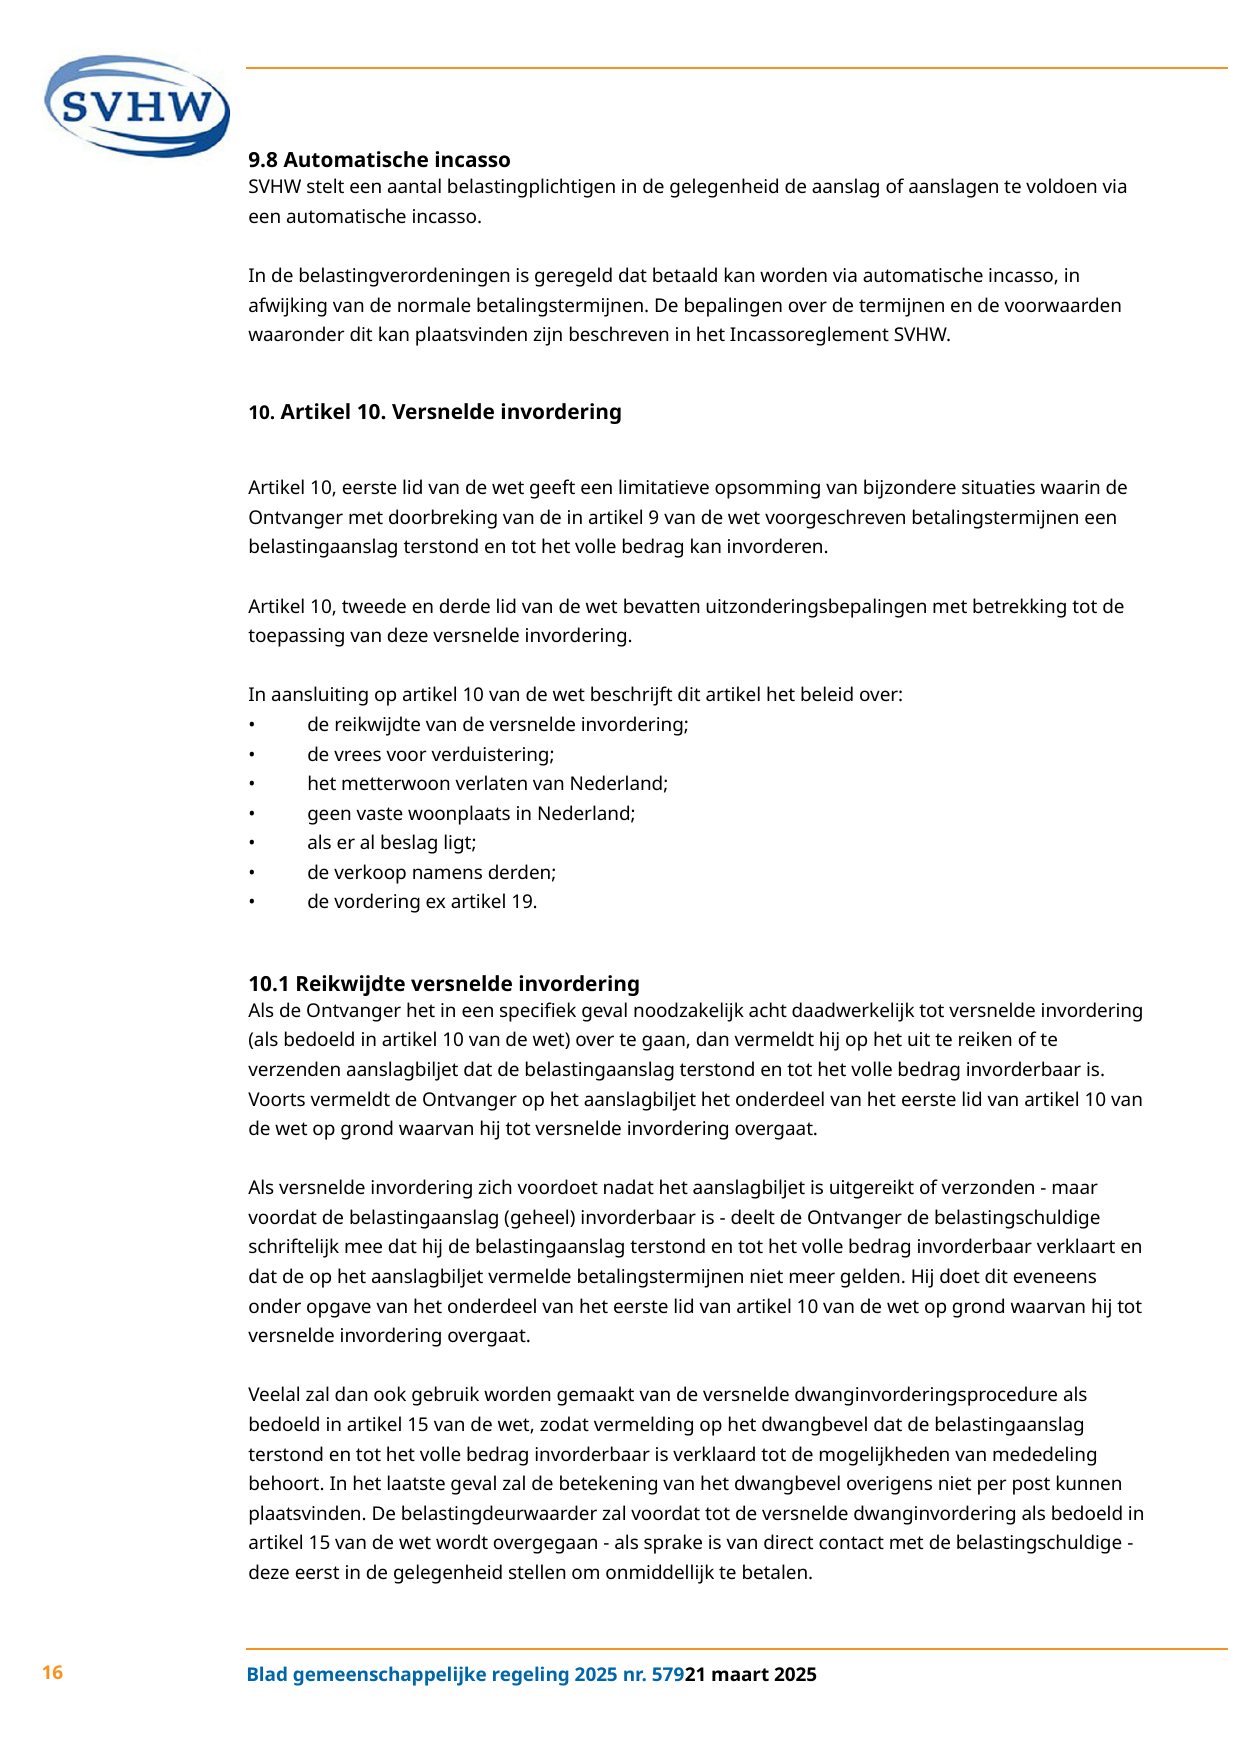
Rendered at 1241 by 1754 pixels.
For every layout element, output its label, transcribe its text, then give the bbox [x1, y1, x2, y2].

list als er al beslag ligt; [248, 829, 1152, 855]
text Als de Ontvanger het in een specifiek geval noodzakelijk acht daadwerkelijk tot versnelde invordering (als bedoeld in artikel 10 van de wet) over te gaan, dan vermeldt hij op het uit te reiken of te verzenden aanslagbiljet dat de belastingaanslag terstond en tot het volle bedrag invorderbaar is. Voorts vermeldt de Ontvanger op het aanslagbiljet het onderdeel van het eerste lid van artikel 10 van de wet op grond waarvan hij tot versnelde invordering overgaat. [248, 997, 1152, 1141]
picture [41, 47, 231, 172]
text 10. Artikel 10. Versnelde invordering [248, 397, 1152, 425]
text 10.1 Reikwijdte versnelde invordering [248, 969, 1152, 997]
list geen vaste woonplaats in Nederland; [248, 800, 1152, 826]
text In aansluiting op artikel 10 van de wet beschrijft dit artikel het beleid over: [248, 682, 1152, 707]
text Artikel 10, tweede en derde lid van de wet bevatten uitzonderingsbepalingen met betrekking tot de toepassing van deze versnelde invordering. [248, 593, 1152, 648]
list de reikwijdte van de versnelde invordering; [248, 711, 1152, 737]
text Veelal zal dan ook gebruik worden gemaakt van de versnelde dwanginvorderingsprocedure als bedoeld in artikel 15 van de wet, zodat vermelding op het dwangbevel dat de belastingaanslag terstond en tot het volle bedrag invorderbaar is verklaard tot de mogelijkheden van mededeling behoort. In het laatste geval zal de betekening van het dwangbevel overigens niet per post kunnen plaatsvinden. De belastingdeurwaarder zal voordat tot de versnelde dwanginvordering als bedoeld in artikel 15 van de wet wordt overgegaan - als sprake is van direct contact met de belastingschuldige - deze eerst in de gelegenheid stellen om onmiddellijk te betalen. [248, 1382, 1152, 1585]
list de vordering ex artikel 19. [248, 889, 1152, 914]
list de vrees voor verduistering; [248, 741, 1152, 766]
list het metterwoon verlaten van Nederland; [248, 770, 1152, 796]
text In de belastingverordeningen is geregeld dat betaald kan worden via automatische incasso, in afwijking van de normale betalingstermijnen. De bepalingen over de termijnen en de voorwaarden waaronder dit kan plaatsvinden zijn beschreven in het Incassoreglement SVHW. [248, 262, 1152, 347]
text Als versnelde invordering zich voordoet nadat het aanslagbiljet is uitgereikt of verzonden - maar voordat de belastingaanslag (geheel) invorderbaar is - deelt de Ontvanger de belastingschuldige schriftelijk mee dat hij de belastingaanslag terstond en tot het volle bedrag invorderbaar verklaart en dat de op het aanslagbiljet vermelde betalingstermijnen niet meer gelden. Hij doet dit eveneens onder opgave van het onderdeel van het eerste lid van artikel 10 van de wet op grond waarvan hij tot versnelde invordering overgaat. [248, 1174, 1152, 1348]
text 9.8 Automatische incasso [248, 145, 1152, 174]
list de verkoop namens derden; [248, 859, 1152, 885]
text Artikel 10, eerste lid van de wet geeft een limitatieve opsomming van bijzondere situaties waarin de Ontvanger met doorbreking van de in artikel 9 van de wet voorgeschreven betalingstermijnen een belastingaanslag terstond en tot het volle bedrag kan invorderen. [248, 474, 1152, 559]
text SVHW stelt een aantal belastingplichtigen in de gelegenheid de aanslag of aanslagen te voldoen via een automatische incasso. [248, 174, 1152, 229]
